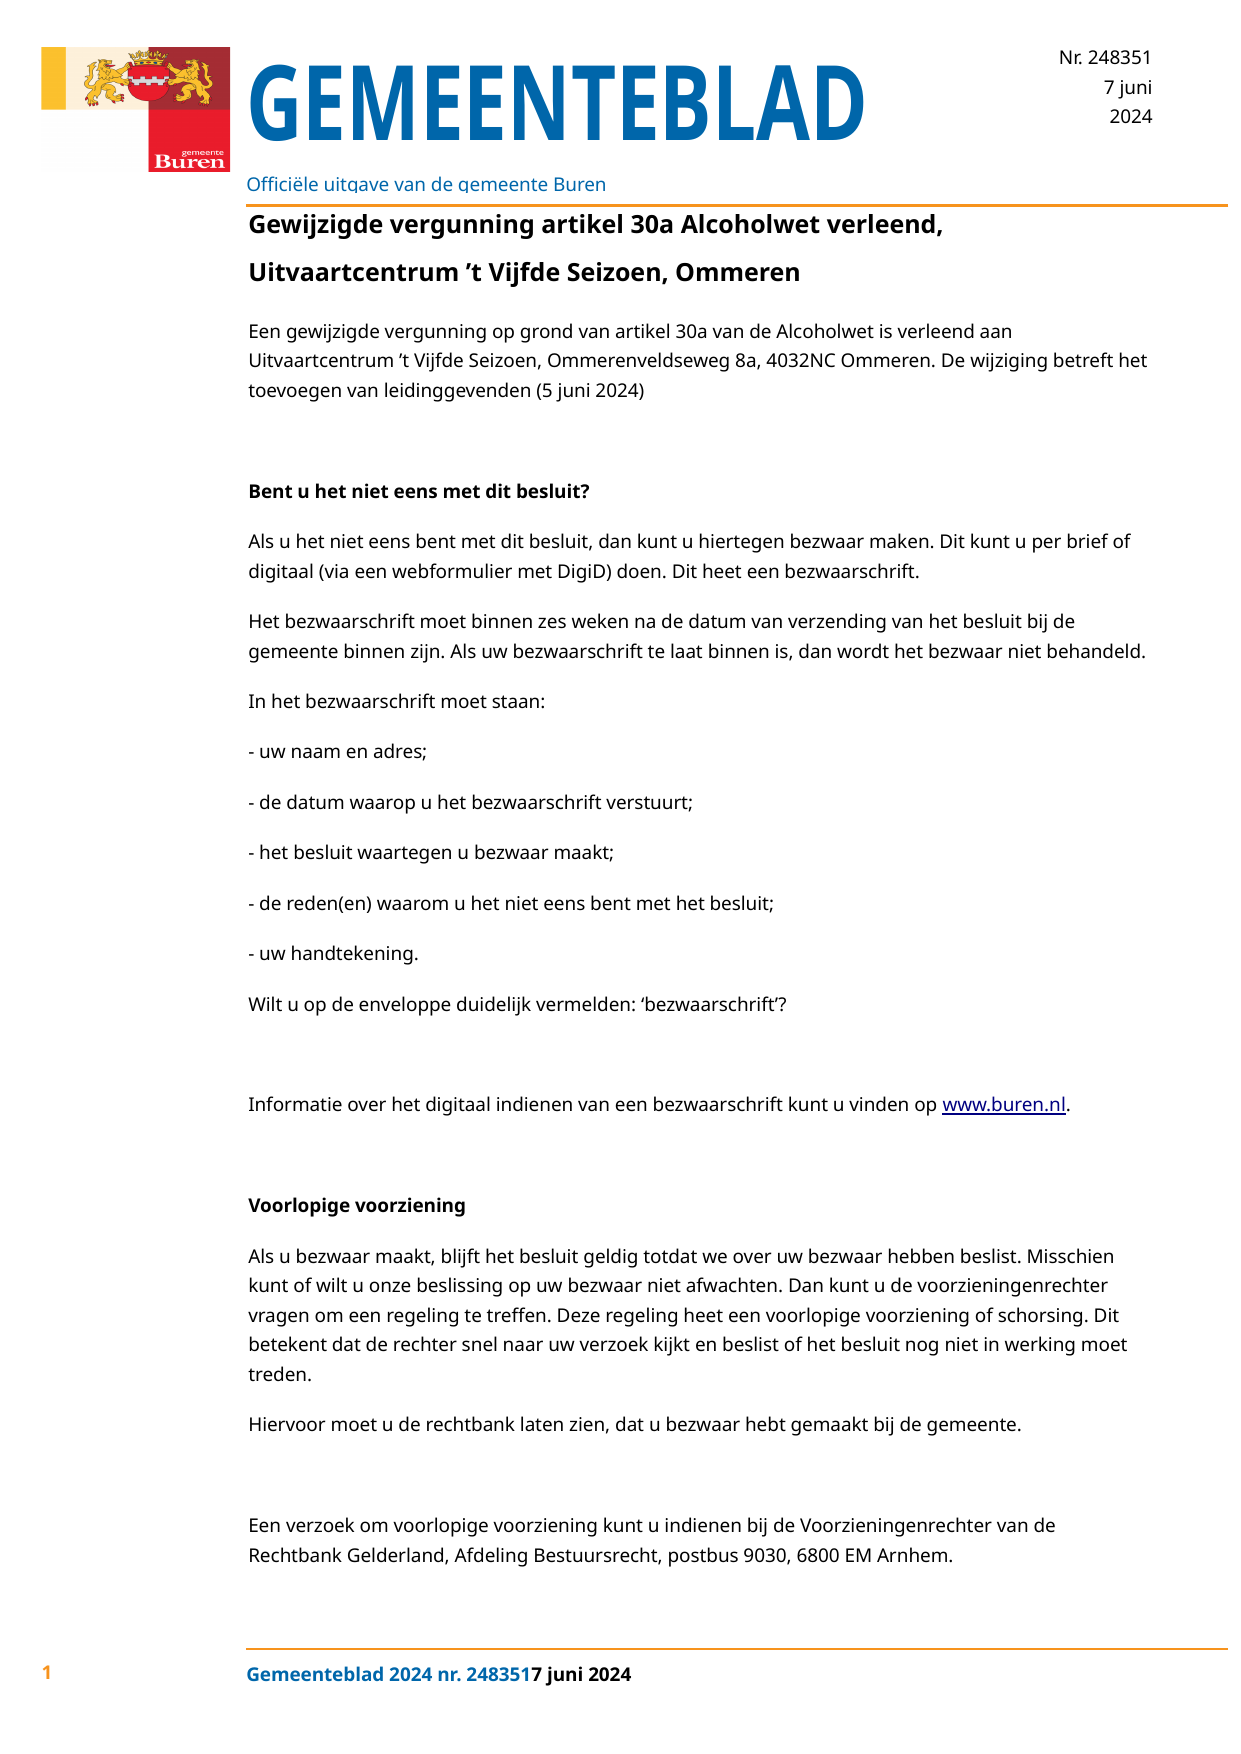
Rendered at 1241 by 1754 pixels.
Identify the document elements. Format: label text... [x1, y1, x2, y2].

text - uw handtekening. [248, 940, 1152, 966]
text Gewijzigde vergunning artikel 30a Alcoholwet verleend, Uitvaartcentrum ’t Vijfde Seizoen, Ommeren [248, 207, 1152, 288]
text Wilt u op de enveloppe duidelijk vermelden: ‘bezwaarschrift’? [248, 991, 1152, 1017]
text - het besluit waartegen u bezwaar maakt; [248, 839, 1152, 865]
text Informatie over het digitaal indienen van een bezwaarschrift kunt u vinden op www.buren.nl. [248, 1092, 1152, 1117]
text Als u het niet eens bent met dit besluit, dan kunt u hiertegen bezwaar maken. Dit kunt u per brief of digitaal (via een webformulier met DigiD) doen. Dit heet een bezwaarschrift. [248, 528, 1152, 584]
text Het bezwaarschrift moet binnen zes weken na de datum van verzending van het besluit bij de gemeente binnen zijn. Als uw bezwaarschrift te laat binnen is, dan wordt het bezwaar niet behandeld. [248, 608, 1152, 664]
text Bent u het niet eens met dit besluit? [248, 478, 1152, 504]
text In het bezwaarschrift moet staan: [248, 688, 1152, 714]
text Een gewijzigde vergunning op grond van artikel 30a van de Alcoholwet is verleend aan Uitvaartcentrum ’t Vijfde Seizoen, Ommerenveldseweg 8a, 4032NC Ommeren. De wijziging betreft het toevoegen van leidinggevenden (5 juni 2024) [248, 318, 1152, 403]
text Een verzoek om voorlopige voorziening kunt u indienen bij de Voorzieningenrechter van de Rechtbank Gelderland, Afdeling Bestuursrecht, postbus 9030, 6800 EM Arnhem. [248, 1512, 1152, 1568]
text Voorlopige voorziening [248, 1192, 1152, 1218]
picture [41, 47, 231, 172]
text - uw naam en adres; [248, 739, 1152, 764]
text - de datum waarop u het bezwaarschrift verstuurt; [248, 789, 1152, 815]
text Hiervoor moet u de rechtbank laten zien, dat u bezwaar hebt gemaakt bij de gemeente. [248, 1412, 1152, 1437]
text Als u bezwaar maakt, blijft het besluit geldig totdat we over uw bezwaar hebben beslist. Misschien kunt of wilt u onze beslissing op uw bezwaar niet afwachten. Dan kunt u de voorzieningenrechter vragen om een regeling te treffen. Deze regeling heet een voorlopige voorziening of schorsing. Dit betekent dat de rechter snel naar uw verzoek kijkt en beslist of het besluit nog niet in werking moet treden. [248, 1243, 1152, 1387]
text - de reden(en) waarom u het niet eens bent met het besluit; [248, 890, 1152, 916]
